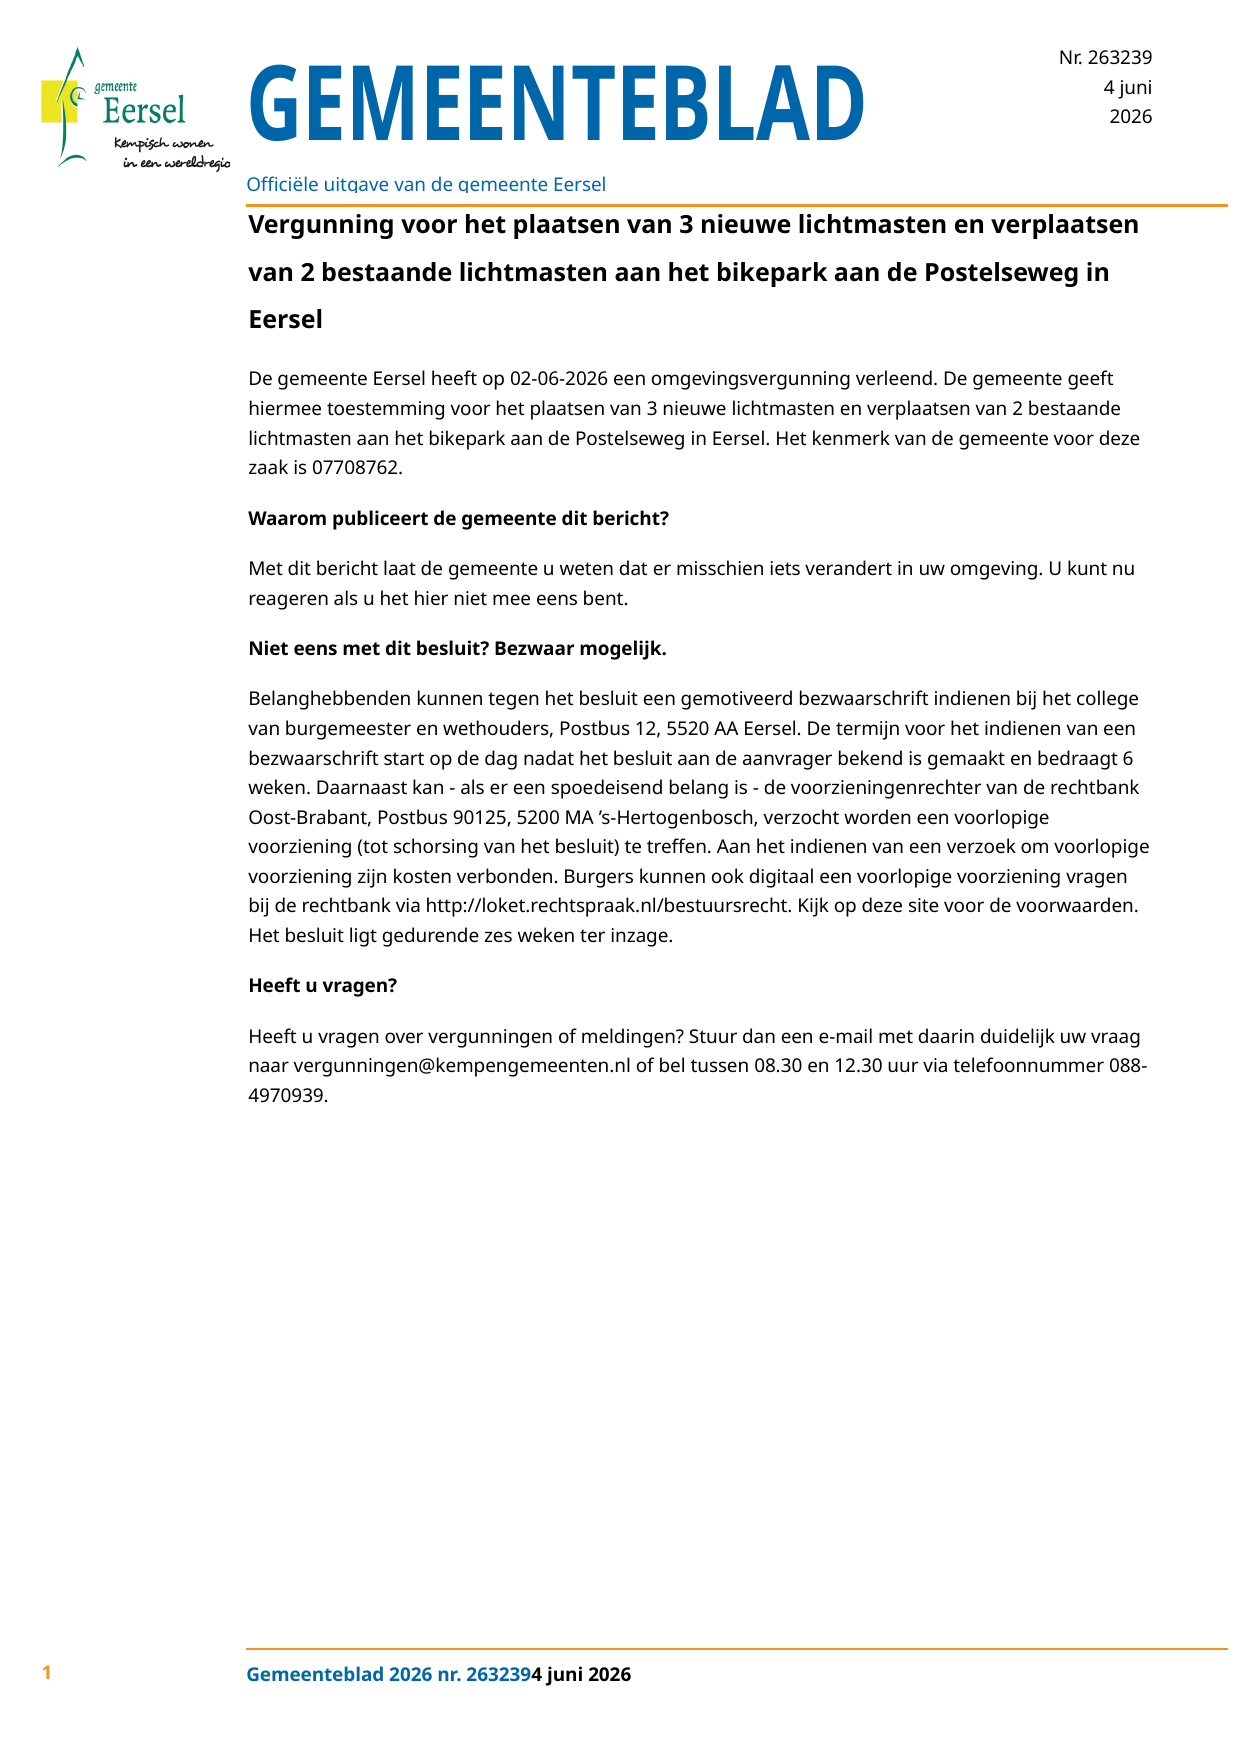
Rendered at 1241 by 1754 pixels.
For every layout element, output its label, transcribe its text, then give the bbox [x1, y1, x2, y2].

text Belanghebbenden kunnen tegen het besluit een gemotiveerd bezwaarschrift indienen bij het college van burgemeester en wethouders, Postbus 12, 5520 AA Eersel. De termijn voor het indienen van een bezwaarschrift start op de dag nadat het besluit aan de aanvrager bekend is gemaakt en bedraagt 6 weken. Daarnaast kan - als er een spoedeisend belang is - de voorzieningenrechter van de rechtbank Oost-Brabant, Postbus 90125, 5200 MA ’s-Hertogenbosch, verzocht worden een voorlopige voorziening (tot schorsing van het besluit) te treffen. Aan het indienen van een verzoek om voorlopige voorziening zijn kosten verbonden. Burgers kunnen ook digitaal een voorlopige voorziening vragen bij de rechtbank via http://loket.rechtspraak.nl/bestuursrecht. Kijk op deze site voor de voorwaarden. Het besluit ligt gedurende zes weken ter inzage. [248, 686, 1152, 948]
text Heeft u vragen? [248, 973, 1152, 998]
text Waarom publiceert de gemeente dit bericht? [248, 505, 1152, 530]
text Vergunning voor het plaatsen van 3 nieuwe lichtmasten en verplaatsen van 2 bestaande lichtmasten aan het bikepark aan de Postelseweg in Eersel [248, 207, 1152, 336]
text Heeft u vragen over vergunningen of meldingen? Stuur dan een e-mail met daarin duidelijk uw vraag naar vergunningen@kempengemeenten.nl of bel tussen 08.30 en 12.30 uur via telefoonnummer 088-4970939. [248, 1023, 1152, 1108]
picture [41, 47, 231, 172]
text Niet eens met dit besluit? Bezwaar mogelijk. [248, 635, 1152, 661]
text De gemeente Eersel heeft op 02-06-2026 een omgevingsvergunning verleend. De gemeente geeft hiermee toestemming voor het plaatsen van 3 nieuwe lichtmasten en verplaatsen van 2 bestaande lichtmasten aan het bikepark aan de Postelseweg in Eersel. Het kenmerk van de gemeente voor deze zaak is 07708762. [248, 366, 1152, 480]
text Met dit bericht laat de gemeente u weten dat er misschien iets verandert in uw omgeving. U kunt nu reageren als u het hier niet mee eens bent. [248, 555, 1152, 610]
